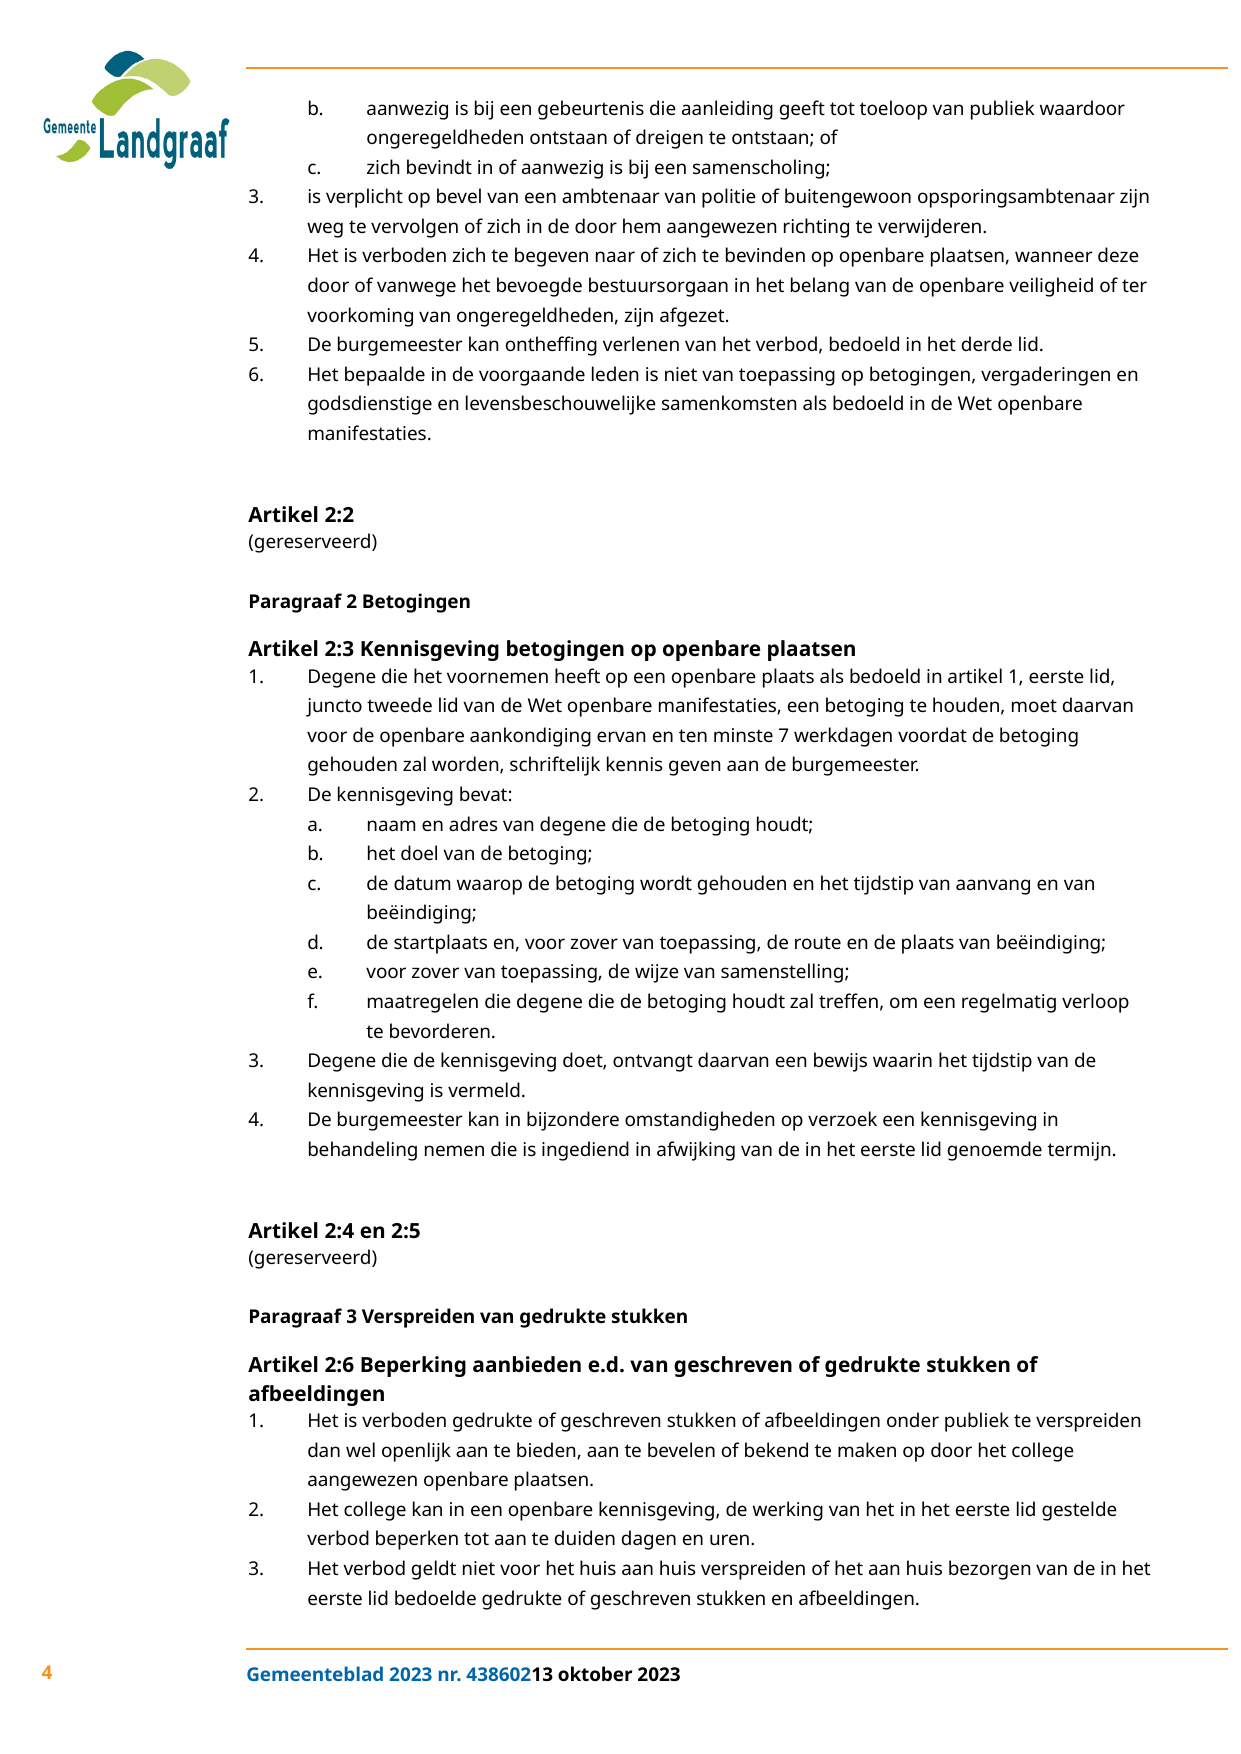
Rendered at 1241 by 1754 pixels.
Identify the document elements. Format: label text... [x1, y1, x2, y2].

list Degene die de kennisgeving doet, ontvangt daarvan een bewijs waarin het tijdstip van de kennisgeving is vermeld. [248, 1047, 1152, 1103]
list de startplaats en, voor zover van toepassing, de route en de plaats van beëindiging; [307, 929, 1152, 955]
list Het verbod geldt niet voor het huis aan huis verspreiden of het aan huis bezorgen van de in het eerste lid bedoelde gedrukte of geschreven stukken en afbeeldingen. [248, 1555, 1152, 1610]
text Artikel 2:6 Beperking aanbieden e.d. van geschreven of gedrukte stukken of afbeeldingen [248, 1350, 1152, 1407]
list Degene die het voornemen heeft op een openbare plaats als bedoeld in artikel 1, eerste lid, juncto tweede lid van de Wet openbare manifestaties, een betoging te houden, moet daarvan voor de openbare aankondiging ervan en ten minste 7 werkdagen voordat de betoging gehouden zal worden, schriftelijk kennis geven aan de burgemeester. [248, 663, 1152, 777]
list De kennisgeving bevat: [248, 781, 1152, 807]
text (gereserveerd) [248, 1244, 1152, 1270]
picture [41, 47, 231, 172]
list zich bevindt in of aanwezig is bij een samenscholing; [307, 154, 1152, 180]
list maatregelen die degene die de betoging houdt zal treffen, om een regelmatig verloop te bevorderen. [307, 988, 1152, 1043]
text Artikel 2:3 Kennisgeving betogingen op openbare plaatsen [248, 634, 1152, 663]
list Het bepaalde in de voorgaande leden is niet van toepassing op betogingen, vergaderingen en godsdienstige en levensbeschouwelijke samenkomsten als bedoeld in de Wet openbare manifestaties. [248, 361, 1152, 446]
text Paragraaf 3 Verspreiden van gedrukte stukken [248, 1304, 1152, 1329]
text Artikel 2:4 en 2:5 [248, 1216, 1152, 1244]
list is verplicht op bevel van een ambtenaar van politie of buitengewoon opsporingsambtenaar zijn weg te vervolgen of zich in de door hem aangewezen richting te verwijderen. [248, 183, 1152, 239]
list het doel van de betoging; [307, 840, 1152, 866]
list De burgemeester kan in bijzondere omstandigheden op verzoek een kennisgeving in behandeling nemen die is ingediend in afwijking van de in het eerste lid genoemde termijn. [248, 1107, 1152, 1162]
list De burgemeester kan ontheffing verlenen van het verbod, bedoeld in het derde lid. [248, 331, 1152, 357]
list Het college kan in een openbare kennisgeving, de werking van het in het eerste lid gestelde verbod beperken tot aan te duiden dagen en uren. [248, 1496, 1152, 1551]
list naam en adres van degene die de betoging houdt; [307, 811, 1152, 836]
text Paragraaf 2 Betogingen [248, 588, 1152, 613]
list aanwezig is bij een gebeurtenis die aanleiding geeft tot toeloop van publiek waardoor ongeregeldheden ontstaan of dreigen te ontstaan; of [307, 95, 1152, 150]
list Het is verboden gedrukte of geschreven stukken of afbeeldingen onder publiek te verspreiden dan wel openlijk aan te bieden, aan te bevelen of bekend te maken op door het college aangewezen openbare plaatsen. [248, 1407, 1152, 1492]
text Artikel 2:2 [248, 500, 1152, 529]
list voor zover van toepassing, de wijze van samenstelling; [307, 959, 1152, 984]
text (gereserveerd) [248, 529, 1152, 554]
list de datum waarop de betoging wordt gehouden en het tijdstip van aanvang en van beëindiging; [307, 870, 1152, 925]
list Het is verboden zich te begeven naar of zich te bevinden op openbare plaatsen, wanneer deze door of vanwege het bevoegde bestuursorgaan in het belang van de openbare veiligheid of ter voorkoming van ongeregeldheden, zijn afgezet. [248, 243, 1152, 328]
